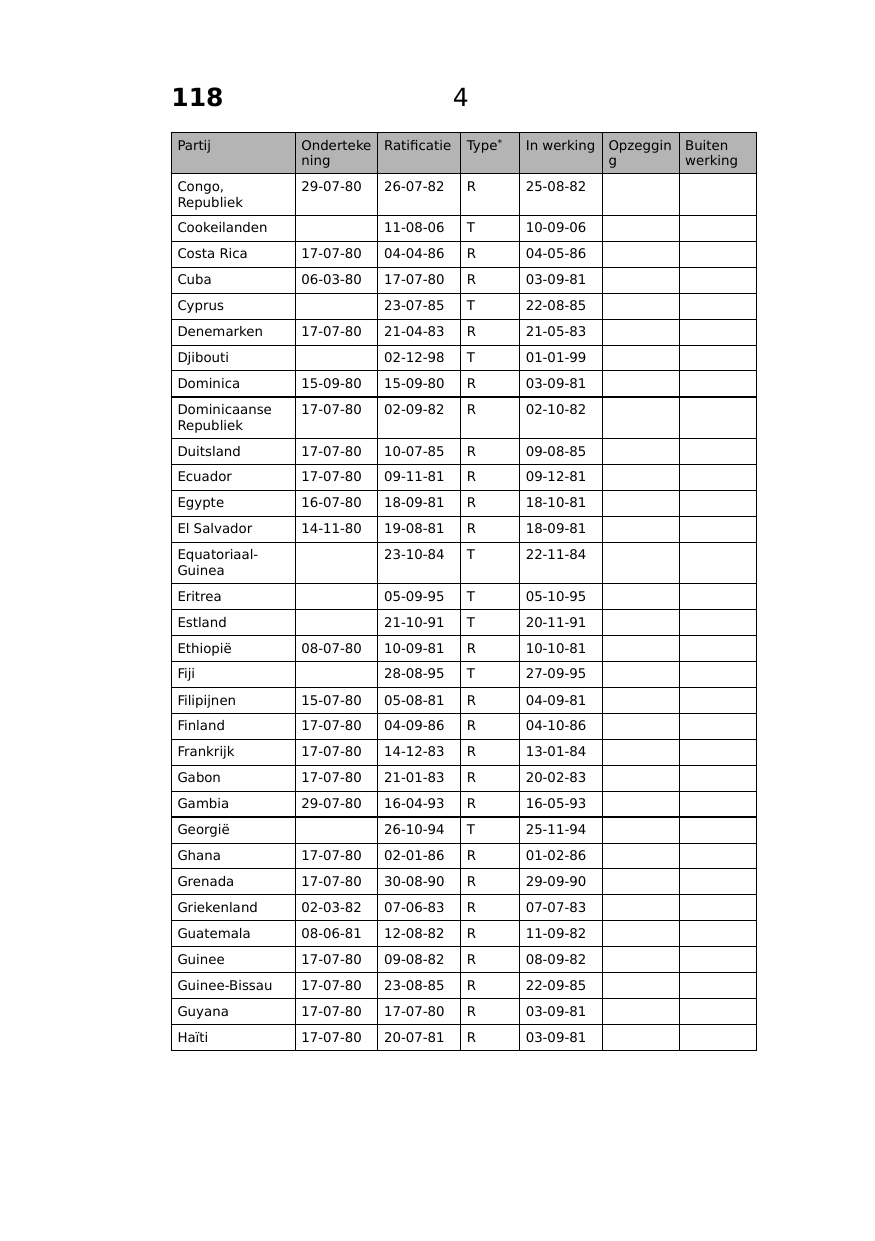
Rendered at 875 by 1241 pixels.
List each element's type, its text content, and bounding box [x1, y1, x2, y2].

table_cell Gambia [172, 792, 295, 816]
table_cell [603, 610, 679, 635]
table_cell [680, 740, 756, 764]
table_cell 10-07-85 [378, 439, 460, 464]
table_cell 04-09-81 [520, 688, 602, 713]
table_cell 14-12-83 [378, 740, 460, 764]
table_cell 28-08-95 [378, 662, 460, 687]
table_cell R [461, 320, 519, 344]
table_cell Guyana [172, 999, 295, 1024]
table_cell 10-10-81 [520, 636, 602, 661]
table_cell [680, 1025, 756, 1050]
table_cell [680, 844, 756, 868]
table_cell [680, 869, 756, 894]
table_cell Duitsland [172, 439, 295, 464]
table_cell [680, 371, 756, 396]
table_cell [680, 439, 756, 464]
table_cell Ecuador [172, 465, 295, 490]
table_cell [680, 268, 756, 293]
table_cell Estland [172, 610, 295, 635]
table_cell [603, 346, 679, 370]
table_cell Guinee-Bissau [172, 973, 295, 998]
table_cell 06-03-80 [296, 268, 377, 293]
table_cell [296, 610, 377, 635]
table_cell [603, 268, 679, 293]
table_cell 03-09-81 [520, 268, 602, 293]
table_cell R [461, 371, 519, 396]
table_cell 22-09-85 [520, 973, 602, 998]
table_cell [603, 714, 679, 739]
table_cell [603, 947, 679, 972]
table_cell R [461, 766, 519, 791]
table_cell T [461, 610, 519, 635]
table_cell 18-10-81 [520, 491, 602, 516]
table_cell 08-09-82 [520, 947, 602, 972]
table_cell R [461, 465, 519, 490]
table_cell 03-09-81 [520, 1025, 602, 1050]
table_cell 17-07-80 [296, 714, 377, 739]
table_cell R [461, 439, 519, 464]
table_cell 22-11-84 [520, 543, 602, 583]
table_cell Guinee [172, 947, 295, 972]
table_cell 29-09-90 [520, 869, 602, 894]
table_cell [603, 216, 679, 241]
table_cell [603, 921, 679, 946]
table_cell R [461, 517, 519, 542]
table_cell 23-08-85 [378, 973, 460, 998]
table_cell 07-06-83 [378, 895, 460, 920]
table_cell [603, 1025, 679, 1050]
table_cell [680, 792, 756, 816]
table_cell [603, 584, 679, 609]
table_cell 17-07-80 [296, 242, 377, 267]
table_cell [680, 398, 756, 438]
table_cell [603, 740, 679, 764]
table_cell [603, 973, 679, 998]
table_cell 21-04-83 [378, 320, 460, 344]
table_cell R [461, 398, 519, 438]
table_cell [296, 662, 377, 687]
table_cell 13-01-84 [520, 740, 602, 764]
table_cell [603, 636, 679, 661]
table_cell Cuba [172, 268, 295, 293]
table_cell Fiji [172, 662, 295, 687]
table_cell R [461, 921, 519, 946]
table_cell [296, 818, 377, 842]
table_cell R [461, 792, 519, 816]
table_cell R [461, 242, 519, 267]
table_cell 29-07-80 [296, 174, 377, 215]
table_header Partij [172, 133, 295, 173]
table_cell 17-07-80 [296, 766, 377, 791]
table_cell [680, 320, 756, 344]
table_cell 02-03-82 [296, 895, 377, 920]
table_cell 16-07-80 [296, 491, 377, 516]
table_cell 03-09-81 [520, 371, 602, 396]
table_cell 18-09-81 [520, 517, 602, 542]
table_cell 05-08-81 [378, 688, 460, 713]
table_cell El Salvador [172, 517, 295, 542]
table_cell [603, 818, 679, 842]
table_cell [680, 517, 756, 542]
table_cell 09-08-82 [378, 947, 460, 972]
table_cell Eritrea [172, 584, 295, 609]
table_cell Cyprus [172, 294, 295, 318]
table_cell Equatoriaal-Guinea [172, 543, 295, 583]
table_cell 04-10-86 [520, 714, 602, 739]
table_cell R [461, 268, 519, 293]
table_cell Haïti [172, 1025, 295, 1050]
table_cell [603, 439, 679, 464]
table_cell Gabon [172, 766, 295, 791]
table_cell [680, 818, 756, 842]
table_cell 09-12-81 [520, 465, 602, 490]
table_cell [680, 688, 756, 713]
table_cell R [461, 491, 519, 516]
table_header Ondertekening [296, 133, 377, 173]
table_cell 01-02-86 [520, 844, 602, 868]
table_cell [603, 792, 679, 816]
table_cell 04-05-86 [520, 242, 602, 267]
table_cell Grenada [172, 869, 295, 894]
table_cell [603, 517, 679, 542]
table_cell 16-04-93 [378, 792, 460, 816]
table_header In werking [520, 133, 602, 173]
table_cell T [461, 346, 519, 370]
table_cell Dominica [172, 371, 295, 396]
table_cell 19-08-81 [378, 517, 460, 542]
table_cell 17-07-80 [296, 465, 377, 490]
table_cell [603, 294, 679, 318]
table_cell 21-05-83 [520, 320, 602, 344]
table_cell 23-10-84 [378, 543, 460, 583]
table_cell [603, 766, 679, 791]
table_cell [603, 999, 679, 1024]
table_cell Griekenland [172, 895, 295, 920]
table_cell [680, 465, 756, 490]
table_cell [680, 895, 756, 920]
table_cell [680, 216, 756, 241]
table_cell 15-09-80 [378, 371, 460, 396]
table_cell Congo, Republiek [172, 174, 295, 215]
table_cell Costa Rica [172, 242, 295, 267]
table_cell 09-11-81 [378, 465, 460, 490]
table_cell [603, 398, 679, 438]
table_cell [296, 346, 377, 370]
table_cell 05-10-95 [520, 584, 602, 609]
table_cell 25-08-82 [520, 174, 602, 215]
table_cell [296, 294, 377, 318]
table_cell [603, 491, 679, 516]
table_cell Guatemala [172, 921, 295, 946]
table_cell Ghana [172, 844, 295, 868]
table_cell [680, 921, 756, 946]
table_cell [680, 543, 756, 583]
table_cell [603, 688, 679, 713]
table_cell 15-07-80 [296, 688, 377, 713]
table_cell 17-07-80 [296, 947, 377, 972]
table_cell 11-08-06 [378, 216, 460, 241]
table_cell [296, 584, 377, 609]
table_cell [603, 465, 679, 490]
table_cell [296, 543, 377, 583]
table_cell [680, 636, 756, 661]
table_cell [603, 895, 679, 920]
table_cell 10-09-81 [378, 636, 460, 661]
table_cell 02-09-82 [378, 398, 460, 438]
table_cell 03-09-81 [520, 999, 602, 1024]
table_cell [603, 371, 679, 396]
table_cell 04-04-86 [378, 242, 460, 267]
table_cell [680, 973, 756, 998]
table_cell 21-10-91 [378, 610, 460, 635]
table_cell [603, 174, 679, 215]
table_cell 17-07-80 [296, 398, 377, 438]
table_cell 17-07-80 [296, 973, 377, 998]
table_cell [603, 320, 679, 344]
table_cell Ethiopië [172, 636, 295, 661]
table_cell 04-09-86 [378, 714, 460, 739]
table_cell 17-07-80 [296, 439, 377, 464]
table_cell T [461, 662, 519, 687]
table_header Ratificatie [378, 133, 460, 173]
table_cell 14-11-80 [296, 517, 377, 542]
table_cell [296, 216, 377, 241]
table_header Buiten werking [680, 133, 756, 173]
table_cell 20-07-81 [378, 1025, 460, 1050]
table_cell 01-01-99 [520, 346, 602, 370]
table_cell T [461, 818, 519, 842]
table_cell 17-07-80 [378, 268, 460, 293]
table_cell [680, 491, 756, 516]
table_cell 25-11-94 [520, 818, 602, 842]
table_cell 11-09-82 [520, 921, 602, 946]
table_cell 22-08-85 [520, 294, 602, 318]
table_cell T [461, 543, 519, 583]
table_cell [680, 610, 756, 635]
table_cell 02-10-82 [520, 398, 602, 438]
table_cell R [461, 636, 519, 661]
table_cell [680, 174, 756, 215]
table_cell 26-07-82 [378, 174, 460, 215]
table_cell [603, 869, 679, 894]
table_cell Frankrijk [172, 740, 295, 764]
table_cell 26-10-94 [378, 818, 460, 842]
table_cell R [461, 844, 519, 868]
table_cell 10-09-06 [520, 216, 602, 241]
table_cell [680, 714, 756, 739]
table_cell 08-06-81 [296, 921, 377, 946]
table_cell [680, 766, 756, 791]
table_cell 09-08-85 [520, 439, 602, 464]
table_cell 15-09-80 [296, 371, 377, 396]
table_cell Dominicaanse Republiek [172, 398, 295, 438]
table_cell T [461, 294, 519, 318]
table_cell [603, 662, 679, 687]
table_cell [603, 844, 679, 868]
table_cell T [461, 584, 519, 609]
table_cell R [461, 740, 519, 764]
table_cell 17-07-80 [296, 740, 377, 764]
table_cell 30-08-90 [378, 869, 460, 894]
table_cell R [461, 895, 519, 920]
table_cell 17-07-80 [296, 844, 377, 868]
table_cell R [461, 973, 519, 998]
table_cell [680, 999, 756, 1024]
table_cell 05-09-95 [378, 584, 460, 609]
table_cell T [461, 216, 519, 241]
table_cell Finland [172, 714, 295, 739]
table_cell R [461, 947, 519, 972]
table_cell [680, 662, 756, 687]
table_cell 07-07-83 [520, 895, 602, 920]
table_cell [603, 242, 679, 267]
table_cell 12-08-82 [378, 921, 460, 946]
table_cell 29-07-80 [296, 792, 377, 816]
table_cell 17-07-80 [296, 869, 377, 894]
table_cell 02-01-86 [378, 844, 460, 868]
table_cell 17-07-80 [296, 1025, 377, 1050]
table_cell Egypte [172, 491, 295, 516]
table_cell [603, 543, 679, 583]
table_cell 16-05-93 [520, 792, 602, 816]
table_cell Filipijnen [172, 688, 295, 713]
table_cell 23-07-85 [378, 294, 460, 318]
table_cell [680, 294, 756, 318]
table_cell 17-07-80 [296, 320, 377, 344]
table_cell [680, 584, 756, 609]
table_cell 18-09-81 [378, 491, 460, 516]
table_cell R [461, 174, 519, 215]
table_cell R [461, 869, 519, 894]
table_cell 02-12-98 [378, 346, 460, 370]
table_header Opzegging [603, 133, 679, 173]
table_cell R [461, 1025, 519, 1050]
table_cell 17-07-80 [296, 999, 377, 1024]
table_cell [680, 242, 756, 267]
table_cell [680, 947, 756, 972]
table_cell R [461, 714, 519, 739]
table_cell 27-09-95 [520, 662, 602, 687]
table_header Type* [461, 133, 519, 173]
table_cell Georgië [172, 818, 295, 842]
table_cell 20-11-91 [520, 610, 602, 635]
table_cell 21-01-83 [378, 766, 460, 791]
table_cell R [461, 999, 519, 1024]
table_cell [680, 346, 756, 370]
table_cell Djibouti [172, 346, 295, 370]
table_cell R [461, 688, 519, 713]
table_cell Denemarken [172, 320, 295, 344]
table_cell 17-07-80 [378, 999, 460, 1024]
table_cell 08-07-80 [296, 636, 377, 661]
table_cell 20-02-83 [520, 766, 602, 791]
table_cell Cookeilanden [172, 216, 295, 241]
